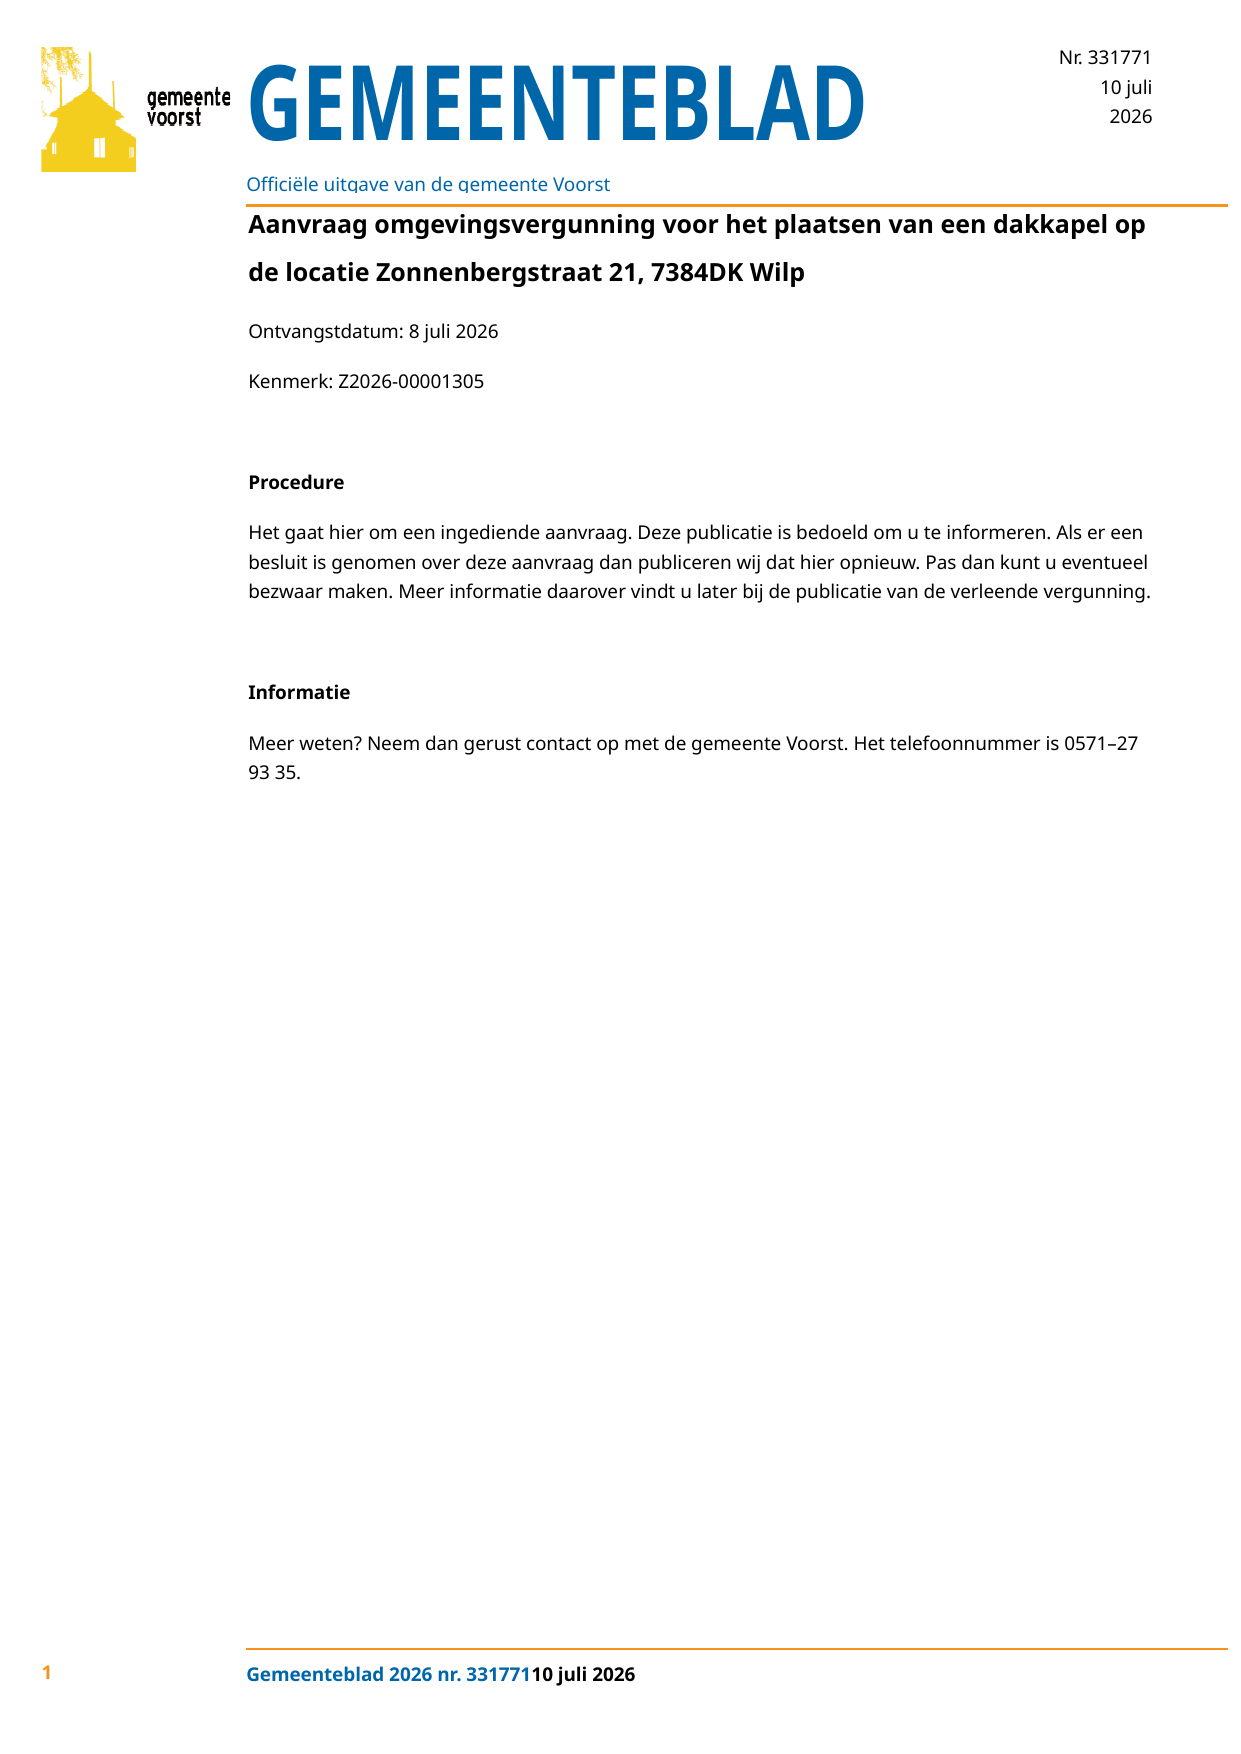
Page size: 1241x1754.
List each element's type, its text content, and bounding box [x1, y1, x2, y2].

text Informatie [248, 679, 1152, 705]
text Meer weten? Neem dan gerust contact op met de gemeente Voorst. Het telefoonnummer is 0571–27 93 35. [248, 730, 1152, 785]
picture [41, 47, 231, 172]
text Het gaat hier om een ingediende aanvraag. Deze publicatie is bedoeld om u te informeren. Als er een besluit is genomen over deze aanvraag dan publiceren wij dat hier opnieuw. Pas dan kunt u eventueel bezwaar maken. Meer informatie daarover vindt u later bij de publicatie van de verleende vergunning. [248, 519, 1152, 604]
text Kenmerk: Z2026-00001305 [248, 368, 1152, 394]
text Aanvraag omgevingsvergunning voor het plaatsen van een dakkapel op de locatie Zonnenbergstraat 21, 7384DK Wilp [248, 207, 1152, 288]
text Ontvangstdatum: 8 juli 2026 [248, 318, 1152, 344]
text Procedure [248, 469, 1152, 495]
